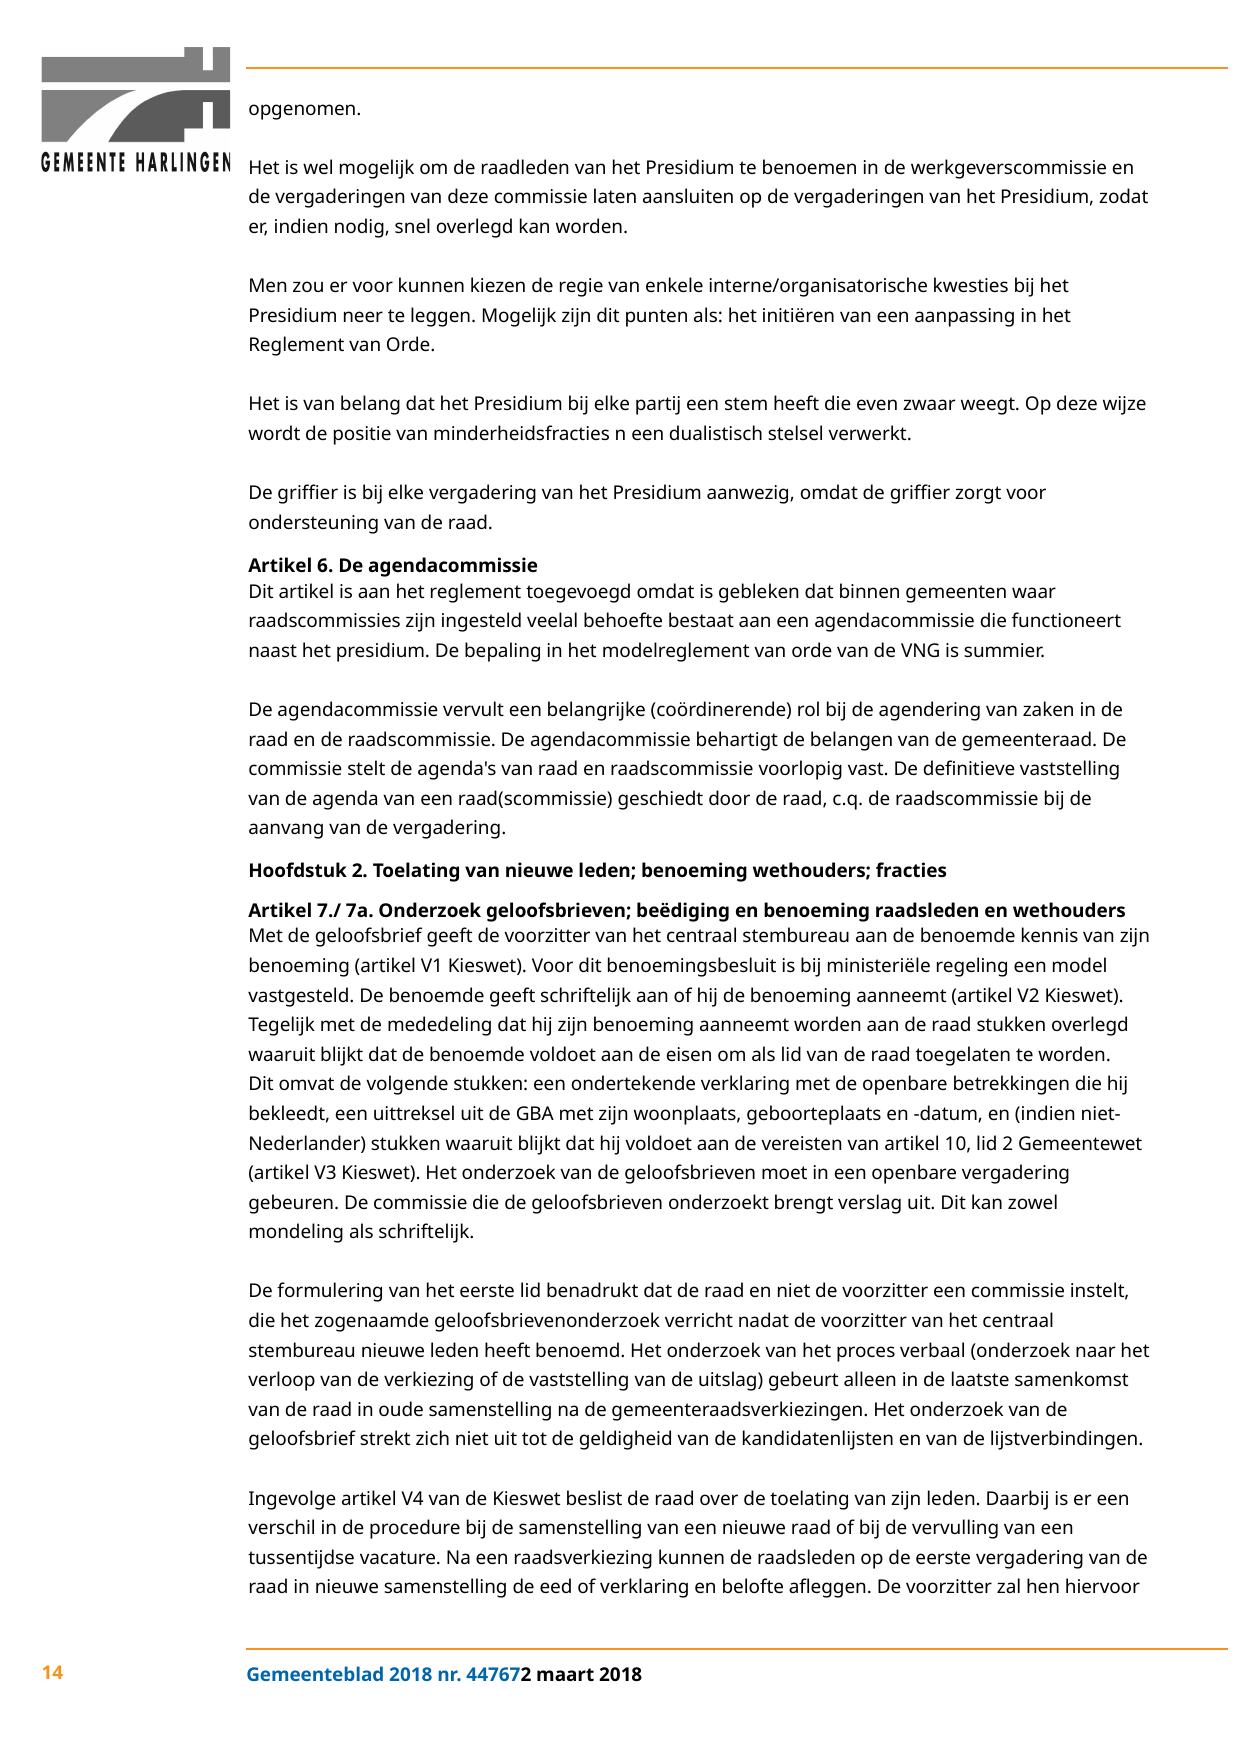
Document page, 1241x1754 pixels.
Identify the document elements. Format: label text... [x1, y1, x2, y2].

text De formulering van het eerste lid benadrukt dat de raad en niet de voorzitter een commissie instelt, die het zogenaamde geloofsbrievenonderzoek verricht nadat de voorzitter van het centraal stembureau nieuwe leden heeft benoemd. Het onderzoek van het proces verbaal (onderzoek naar het verloop van de verkiezing of de vaststelling van de uitslag) gebeurt alleen in de laatste samenkomst van de raad in oude samenstelling na de gemeenteraadsverkiezingen. Het onderzoek van de geloofsbrief strekt zich niet uit tot de geldigheid van de kandidatenlijsten en van de lijstverbindingen. [248, 1278, 1152, 1451]
text Het is van belang dat het Presidium bij elke partij een stem heeft die even zwaar weegt. Op deze wijze wordt de positie van minderheidsfracties n een dualistisch stelsel verwerkt. [248, 391, 1152, 446]
text De griffier is bij elke vergadering van het Presidium aanwezig, omdat de griffier zorgt voor ondersteuning van de raad. [248, 479, 1152, 535]
text Artikel 6. De agendacommissie [248, 552, 1152, 578]
text Met de geloofsbrief geeft de voorzitter van het centraal stembureau aan de benoemde kennis van zijn benoeming (artikel V1 Kieswet). Voor dit benoemingsbesluit is bij ministeriële regeling een model vastgesteld. De benoemde geeft schriftelijk aan of hij de benoeming aanneemt (artikel V2 Kieswet). Tegelijk met de mededeling dat hij zijn benoeming aanneemt worden aan de raad stukken overlegd waaruit blijkt dat de benoemde voldoet aan de eisen om als lid van de raad toegelaten te worden. [248, 923, 1152, 1067]
text Dit omvat de volgende stukken: een ondertekende verklaring met de openbare betrekkingen die hij bekleedt, een uittreksel uit de GBA met zijn woonplaats, geboorteplaats en -datum, en (indien niet-Nederlander) stukken waaruit blijkt dat hij voldoet aan de vereisten van artikel 10, lid 2 Gemeentewet (artikel V3 Kieswet). Het onderzoek van de geloofsbrieven moet in een openbare vergadering gebeuren. De commissie die de geloofsbrieven onderzoekt brengt verslag uit. Dit kan zowel mondeling als schriftelijk. [248, 1071, 1152, 1244]
text Dit artikel is aan het reglement toegevoegd omdat is gebleken dat binnen gemeenten waar raadscommissies zijn ingesteld veelal behoefte bestaat aan een agendacommissie die functioneert naast het presidium. De bepaling in het modelreglement van orde van de VNG is summier. [248, 578, 1152, 663]
text opgenomen. [248, 95, 1152, 121]
text Artikel 7./ 7a. Onderzoek geloofsbrieven; beëdiging en benoeming raadsleden en wethouders [248, 897, 1152, 923]
picture [41, 47, 231, 172]
text Men zou er voor kunnen kiezen de regie van enkele interne/organisatorische kwesties bij het Presidium neer te leggen. Mogelijk zijn dit punten als: het initiëren van een aanpassing in het Reglement van Orde. [248, 272, 1152, 357]
text Hoofdstuk 2. Toelating van nieuwe leden; benoeming wethouders; fracties [248, 858, 1152, 883]
text Ingevolge artikel V4 van de Kieswet beslist de raad over de toelating van zijn leden. Daarbij is er een verschil in de procedure bij de samenstelling van een nieuwe raad of bij de vervulling van een tussentijdse vacature. Na een raadsverkiezing kunnen de raadsleden op de eerste vergadering van de raad in nieuwe samenstelling de eed of verklaring en belofte afleggen. De voorzitter zal hen hiervoor [248, 1485, 1152, 1599]
text De agendacommissie vervult een belangrijke (coördinerende) rol bij de agendering van zaken in de raad en de raadscommissie. De agendacommissie behartigt de belangen van de gemeenteraad. De commissie stelt de agenda's van raad en raadscommissie voorlopig vast. De definitieve vaststelling van de agenda van een raad(scommissie) geschiedt door de raad, c.q. de raadscommissie bij de aanvang van de vergadering. [248, 696, 1152, 840]
text Het is wel mogelijk om de raadleden van het Presidium te benoemen in de werkgeverscommissie en de vergaderingen van deze commissie laten aansluiten op de vergaderingen van het Presidium, zodat er, indien nodig, snel overlegd kan worden. [248, 154, 1152, 239]
